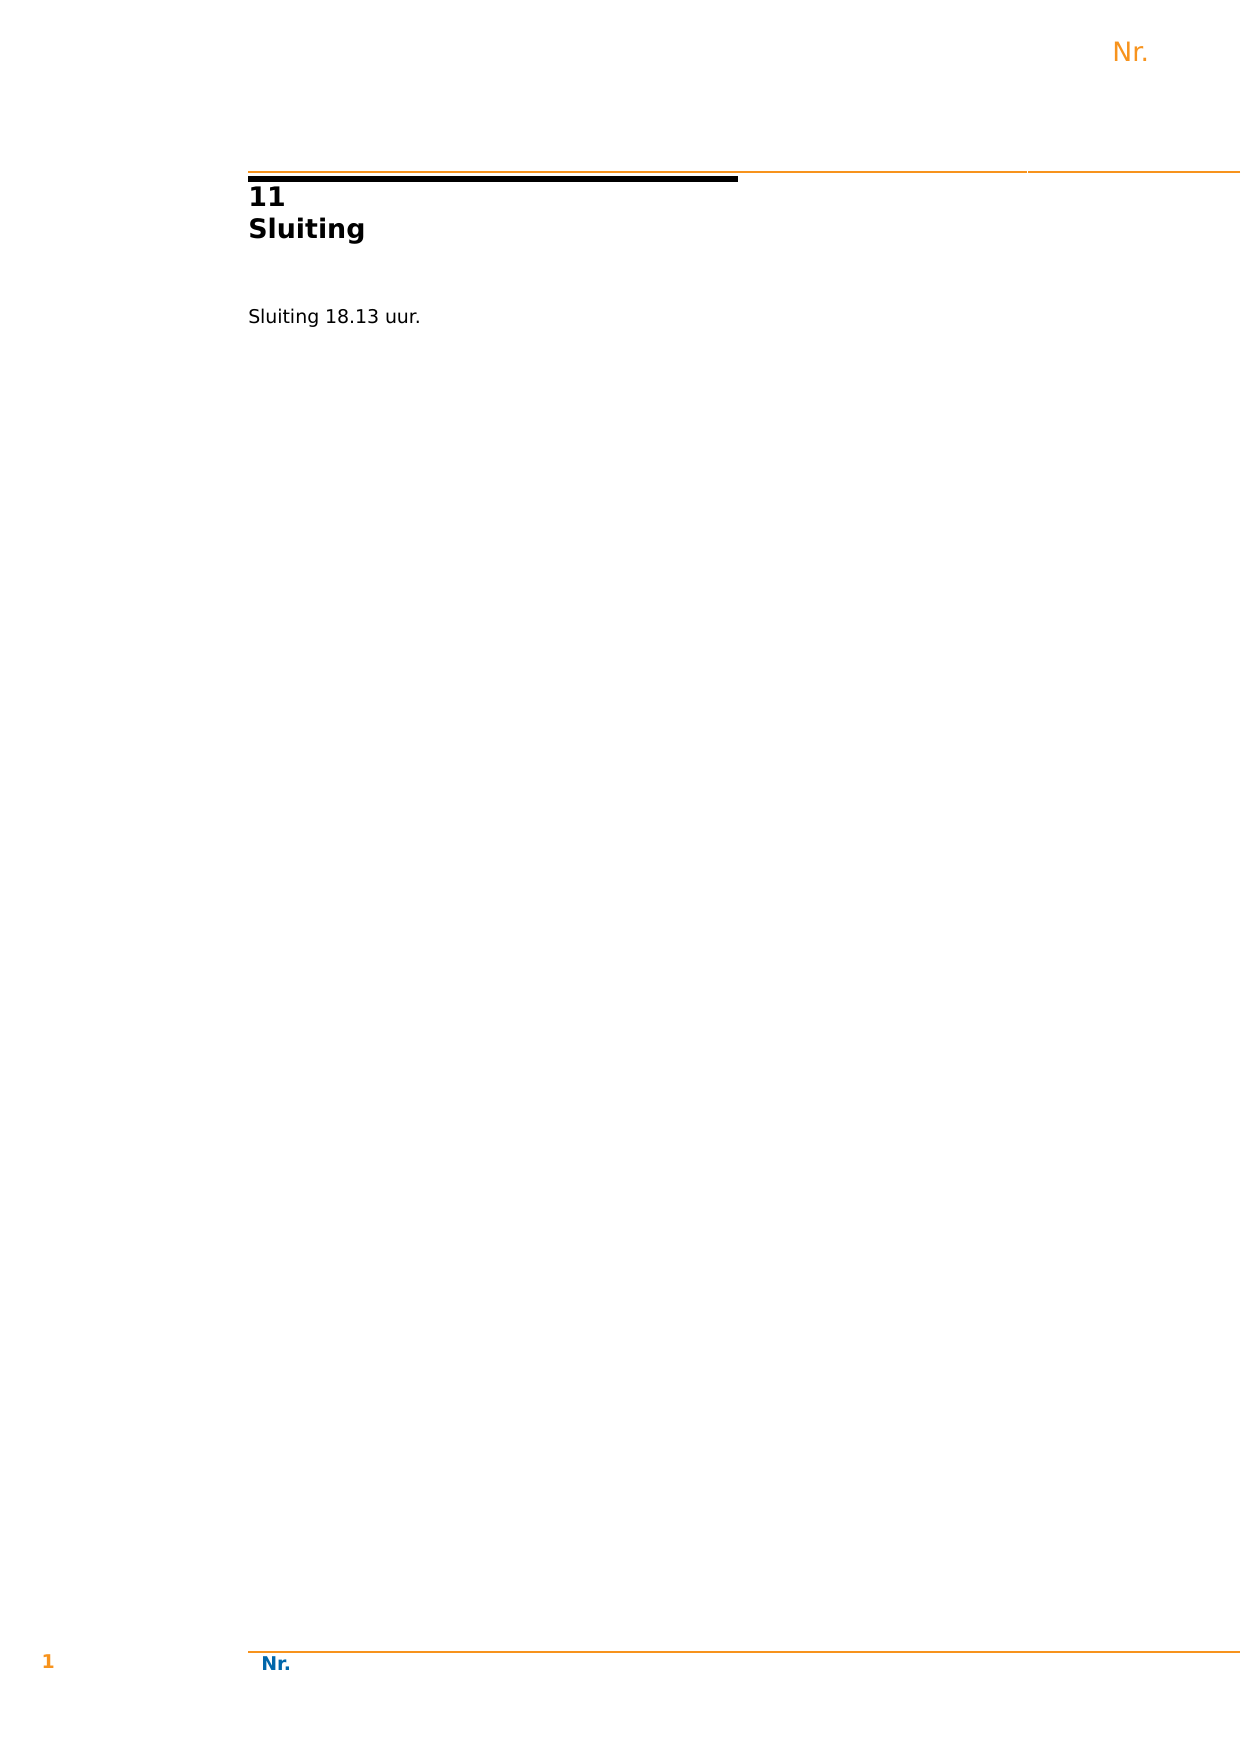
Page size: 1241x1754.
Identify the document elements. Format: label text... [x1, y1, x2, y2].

text Sluiting 18.13 uur. [248, 306, 691, 328]
title 11 Sluiting [248, 182, 691, 244]
